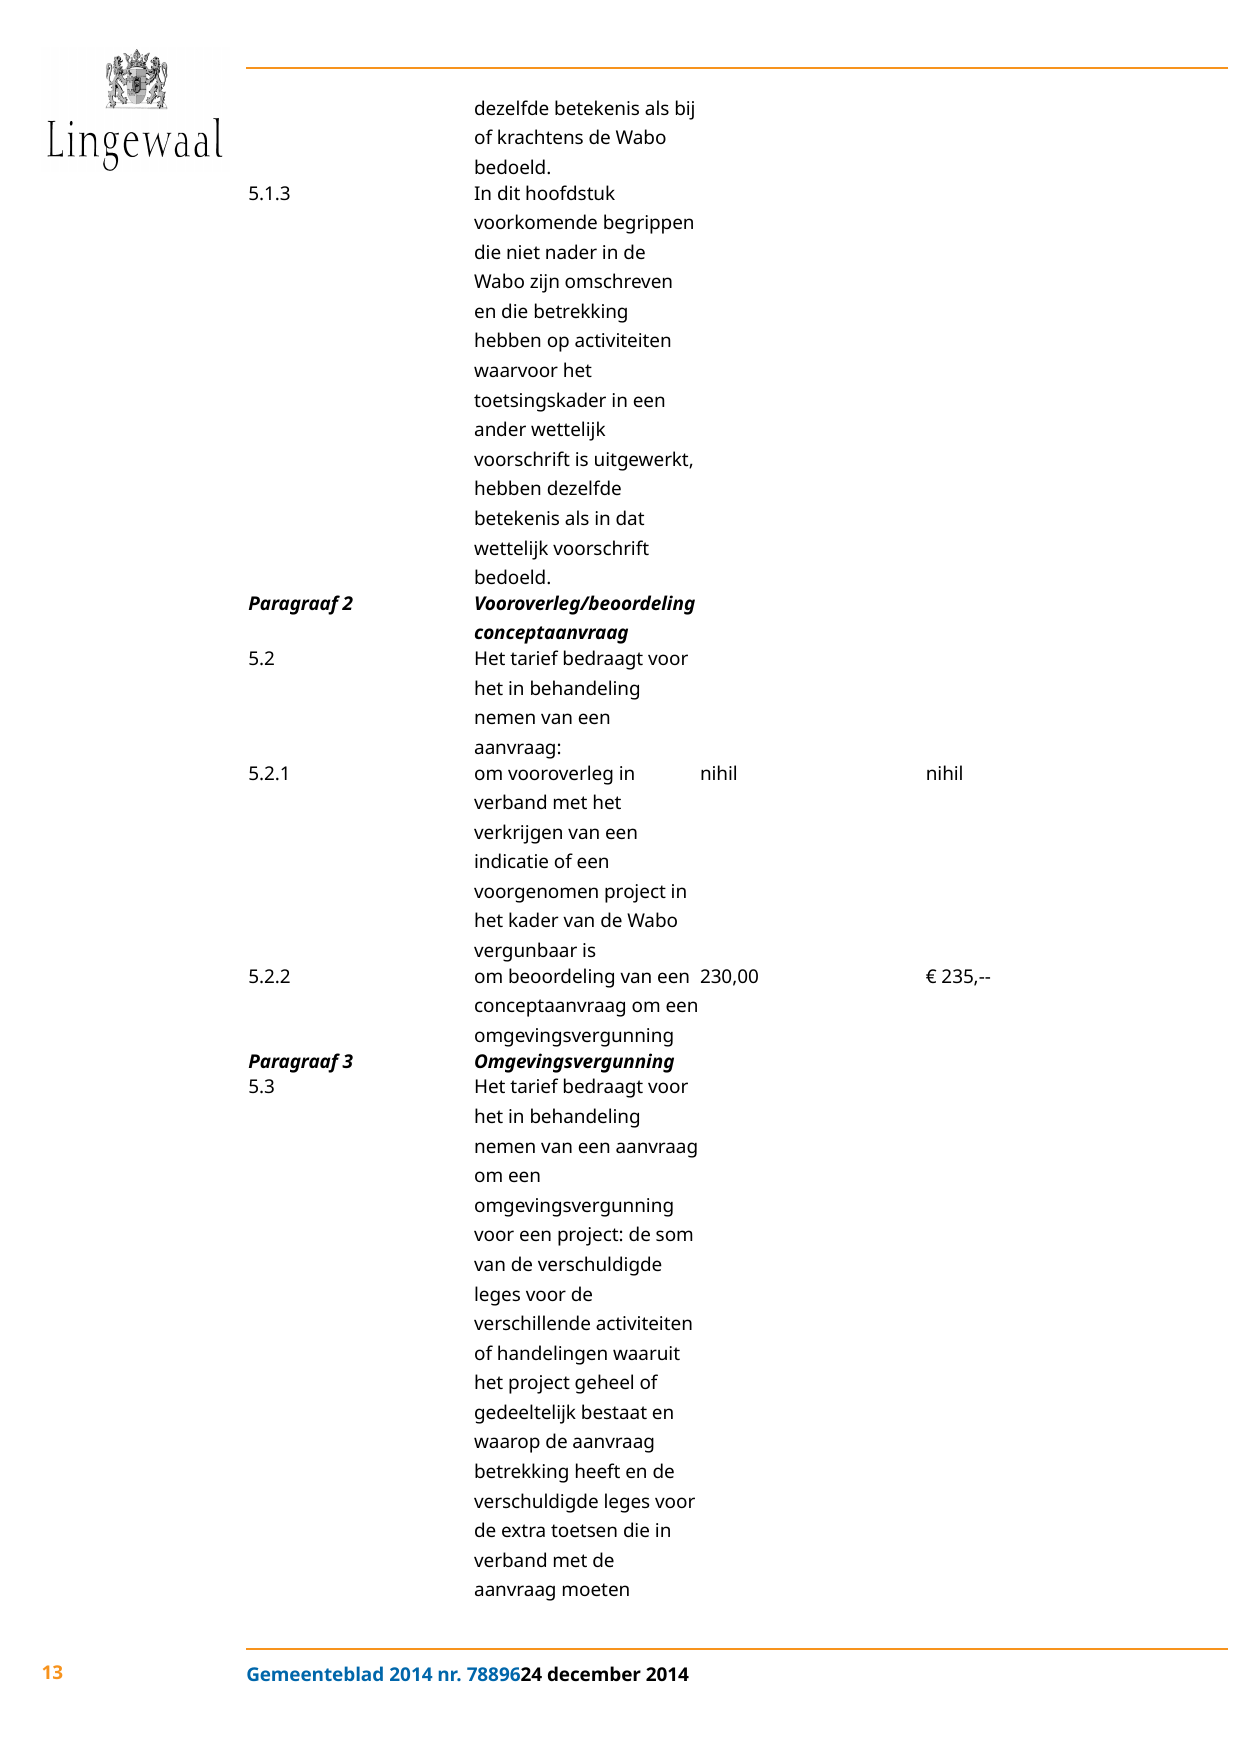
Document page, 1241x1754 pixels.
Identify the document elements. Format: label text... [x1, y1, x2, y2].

table_cell nihil [926, 760, 1152, 963]
table_cell [700, 1074, 926, 1602]
table_cell [926, 645, 1152, 760]
table_cell nihil [700, 760, 926, 963]
table_cell [926, 1074, 1152, 1602]
table_cell 5.3 [248, 1074, 474, 1602]
table_cell [700, 645, 926, 760]
table_cell € 235,-- [926, 963, 1152, 1048]
table_cell [700, 95, 926, 180]
table_cell [926, 590, 1152, 645]
table_cell 230,00 [700, 963, 926, 1048]
table_cell 5.2.1 [248, 760, 474, 963]
table_cell 5.2 [248, 645, 474, 760]
table_cell [700, 1048, 926, 1074]
table_cell Paragraaf 3 [248, 1048, 474, 1074]
table_cell Het tarief bedraagt voor het in behandeling nemen van een aanvraag: [474, 645, 700, 760]
table_cell [926, 95, 1152, 180]
table_cell Het tarief bedraagt voor het in behandeling nemen van een aanvraag om een omgevingsvergunning voor een project: de som van de verschuldigde leges voor de verschillende activiteiten of handelingen waaruit het project geheel of gedeeltelijk bestaat en waarop de aanvraag betrekking heeft en de verschuldigde leges voor de extra toetsen die in verband met de aanvraag moeten [474, 1074, 700, 1602]
table_cell [926, 180, 1152, 590]
table_cell 5.1.3 [248, 180, 474, 590]
table_cell Vooroverleg/beoordeling conceptaanvraag [474, 590, 700, 645]
table_cell dezelfde betekenis als bij of krachtens de Wabo bedoeld. [474, 95, 700, 180]
table_cell [248, 95, 474, 180]
table_cell [700, 590, 926, 645]
table_cell Omgevingsvergunning [474, 1048, 700, 1074]
table_cell [700, 180, 926, 590]
table_cell om vooroverleg in verband met het verkrijgen van een indicatie of een voorgenomen project in het kader van de Wabo vergunbaar is [474, 760, 700, 963]
table_cell om beoordeling van een conceptaanvraag om een omgevingsvergunning [474, 963, 700, 1048]
table_cell Paragraaf 2 [248, 590, 474, 645]
table_cell In dit hoofdstuk voorkomende begrippen die niet nader in de Wabo zijn omschreven en die betrekking hebben op activiteiten waarvoor het toetsingskader in een ander wettelijk voorschrift is uitgewerkt, hebben dezelfde betekenis als in dat wettelijk voorschrift bedoeld. [474, 180, 700, 590]
table_cell 5.2.2 [248, 963, 474, 1048]
table_cell [926, 1048, 1152, 1074]
picture [41, 47, 231, 172]
